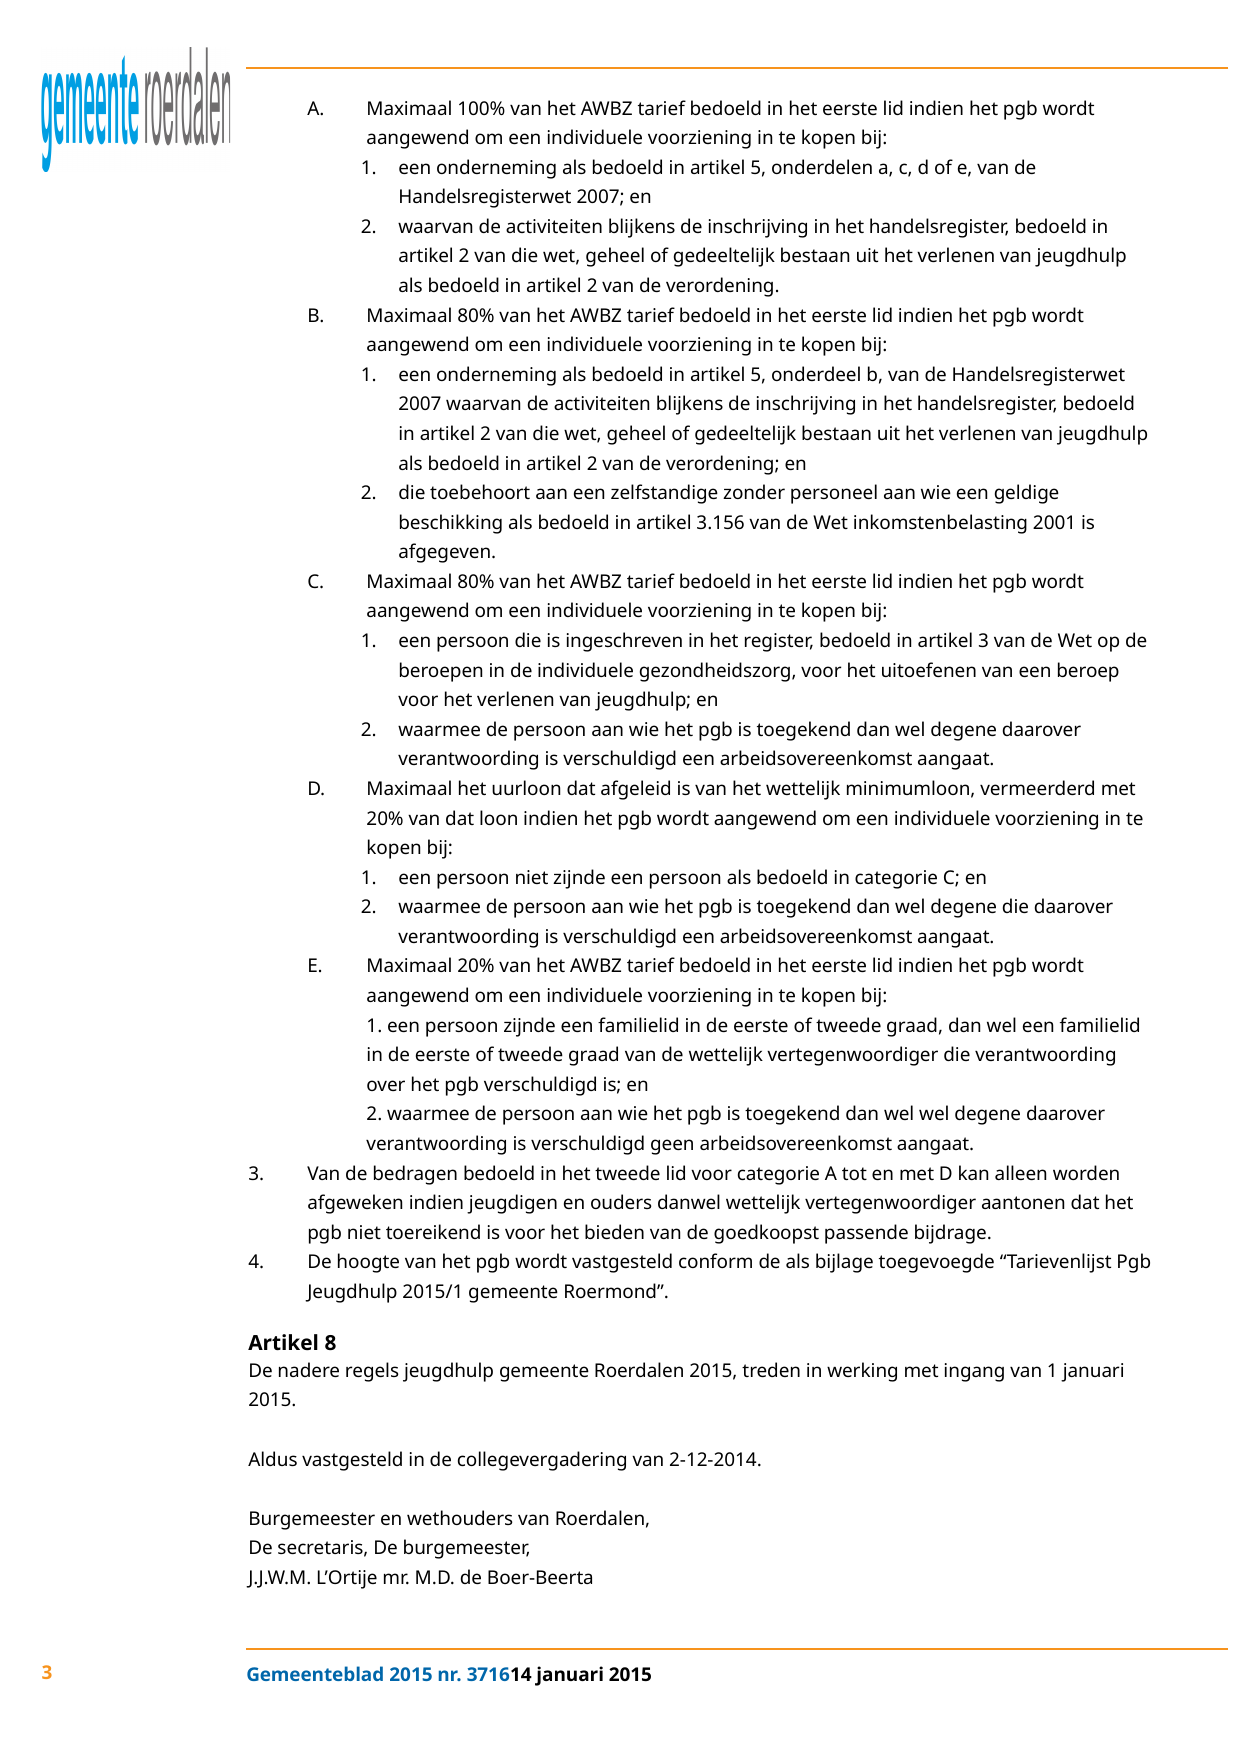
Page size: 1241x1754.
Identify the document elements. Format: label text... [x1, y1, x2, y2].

text Artikel 8 [248, 1328, 1152, 1357]
list 1. een persoon zijnde een familielid in de eerste of tweede graad, dan wel een familielid in de eerste of tweede graad van de wettelijk vertegenwoordiger die verantwoording over het pgb verschuldigd is; en [307, 1012, 1152, 1097]
picture [41, 134, 48, 172]
text De secretaris, De burgemeester, [248, 1534, 1152, 1560]
list een persoon niet zijnde een persoon als bedoeld in categorie C; en [361, 864, 1152, 890]
list een onderneming als bedoeld in artikel 5, onderdeel b, van de Handelsregisterwet 2007 waarvan de activiteiten blijkens de inschrijving in het handelsregister, bedoeld in artikel 2 van die wet, geheel of gedeeltelijk bestaan uit het verlenen van jeugdhulp als bedoeld in artikel 2 van de verordening; en [361, 361, 1152, 476]
text Aldus vastgesteld in de collegevergadering van 2-12-2014. [248, 1446, 1152, 1471]
list Maximaal 80% van het AWBZ tarief bedoeld in het eerste lid indien het pgb wordt aangewend om een individuele voorziening in te kopen bij: [307, 568, 1152, 623]
text Burgemeester en wethouders van Roerdalen, [248, 1505, 1152, 1531]
list die toebehoort aan een zelfstandige zonder personeel aan wie een geldige beschikking als bedoeld in artikel 3.156 van de Wet inkomstenbelasting 2001 is afgegeven. [361, 479, 1152, 564]
list Maximaal het uurloon dat afgeleid is van het wettelijk minimumloon, vermeerderd met 20% van dat loon indien het pgb wordt aangewend om een individuele voorziening in te kopen bij: [307, 775, 1152, 860]
text J.J.W.M. L’Ortije mr. M.D. de Boer-Beerta [248, 1564, 1152, 1590]
picture [41, 47, 231, 172]
text De nadere regels jeugdhulp gemeente Roerdalen 2015, treden in werking met ingang van 1 januari 2015. [248, 1357, 1152, 1412]
list 2. waarmee de persoon aan wie het pgb is toegekend dan wel wel degene daarover verantwoording is verschuldigd geen arbeidsovereenkomst aangaat. [307, 1101, 1152, 1156]
list Maximaal 100% van het AWBZ tarief bedoeld in het eerste lid indien het pgb wordt aangewend om een individuele voorziening in te kopen bij: [307, 95, 1152, 150]
list een onderneming als bedoeld in artikel 5, onderdelen a, c, d of e, van de Handelsregisterwet 2007; en [361, 154, 1152, 209]
list een persoon die is ingeschreven in het register, bedoeld in artikel 3 van de Wet op de beroepen in de individuele gezondheidszorg, voor het uitoefenen van een beroep voor het verlenen van jeugdhulp; en [361, 627, 1152, 712]
list Van de bedragen bedoeld in het tweede lid voor categorie A tot en met D kan alleen worden afgeweken indien jeugdigen en ouders danwel wettelijk vertegenwoordiger aantonen dat het pgb niet toereikend is voor het bieden van de goedkoopst passende bijdrage. [248, 1160, 1152, 1245]
list Maximaal 20% van het AWBZ tarief bedoeld in het eerste lid indien het pgb wordt aangewend om een individuele voorziening in te kopen bij: [307, 953, 1152, 1008]
list Maximaal 80% van het AWBZ tarief bedoeld in het eerste lid indien het pgb wordt aangewend om een individuele voorziening in te kopen bij: [307, 302, 1152, 357]
list waarvan de activiteiten blijkens de inschrijving in het handelsregister, bedoeld in artikel 2 van die wet, geheel of gedeeltelijk bestaan uit het verlenen van jeugdhulp als bedoeld in artikel 2 van de verordening. [361, 213, 1152, 298]
list waarmee de persoon aan wie het pgb is toegekend dan wel degene daarover verantwoording is verschuldigd een arbeidsovereenkomst aangaat. [361, 716, 1152, 771]
list De hoogte van het pgb wordt vastgesteld conform de als bijlage toegevoegde “Tarievenlijst Pgb Jeugdhulp 2015/1 gemeente Roermond”. [248, 1248, 1152, 1304]
list waarmee de persoon aan wie het pgb is toegekend dan wel degene die daarover verantwoording is verschuldigd een arbeidsovereenkomst aangaat. [361, 893, 1152, 949]
